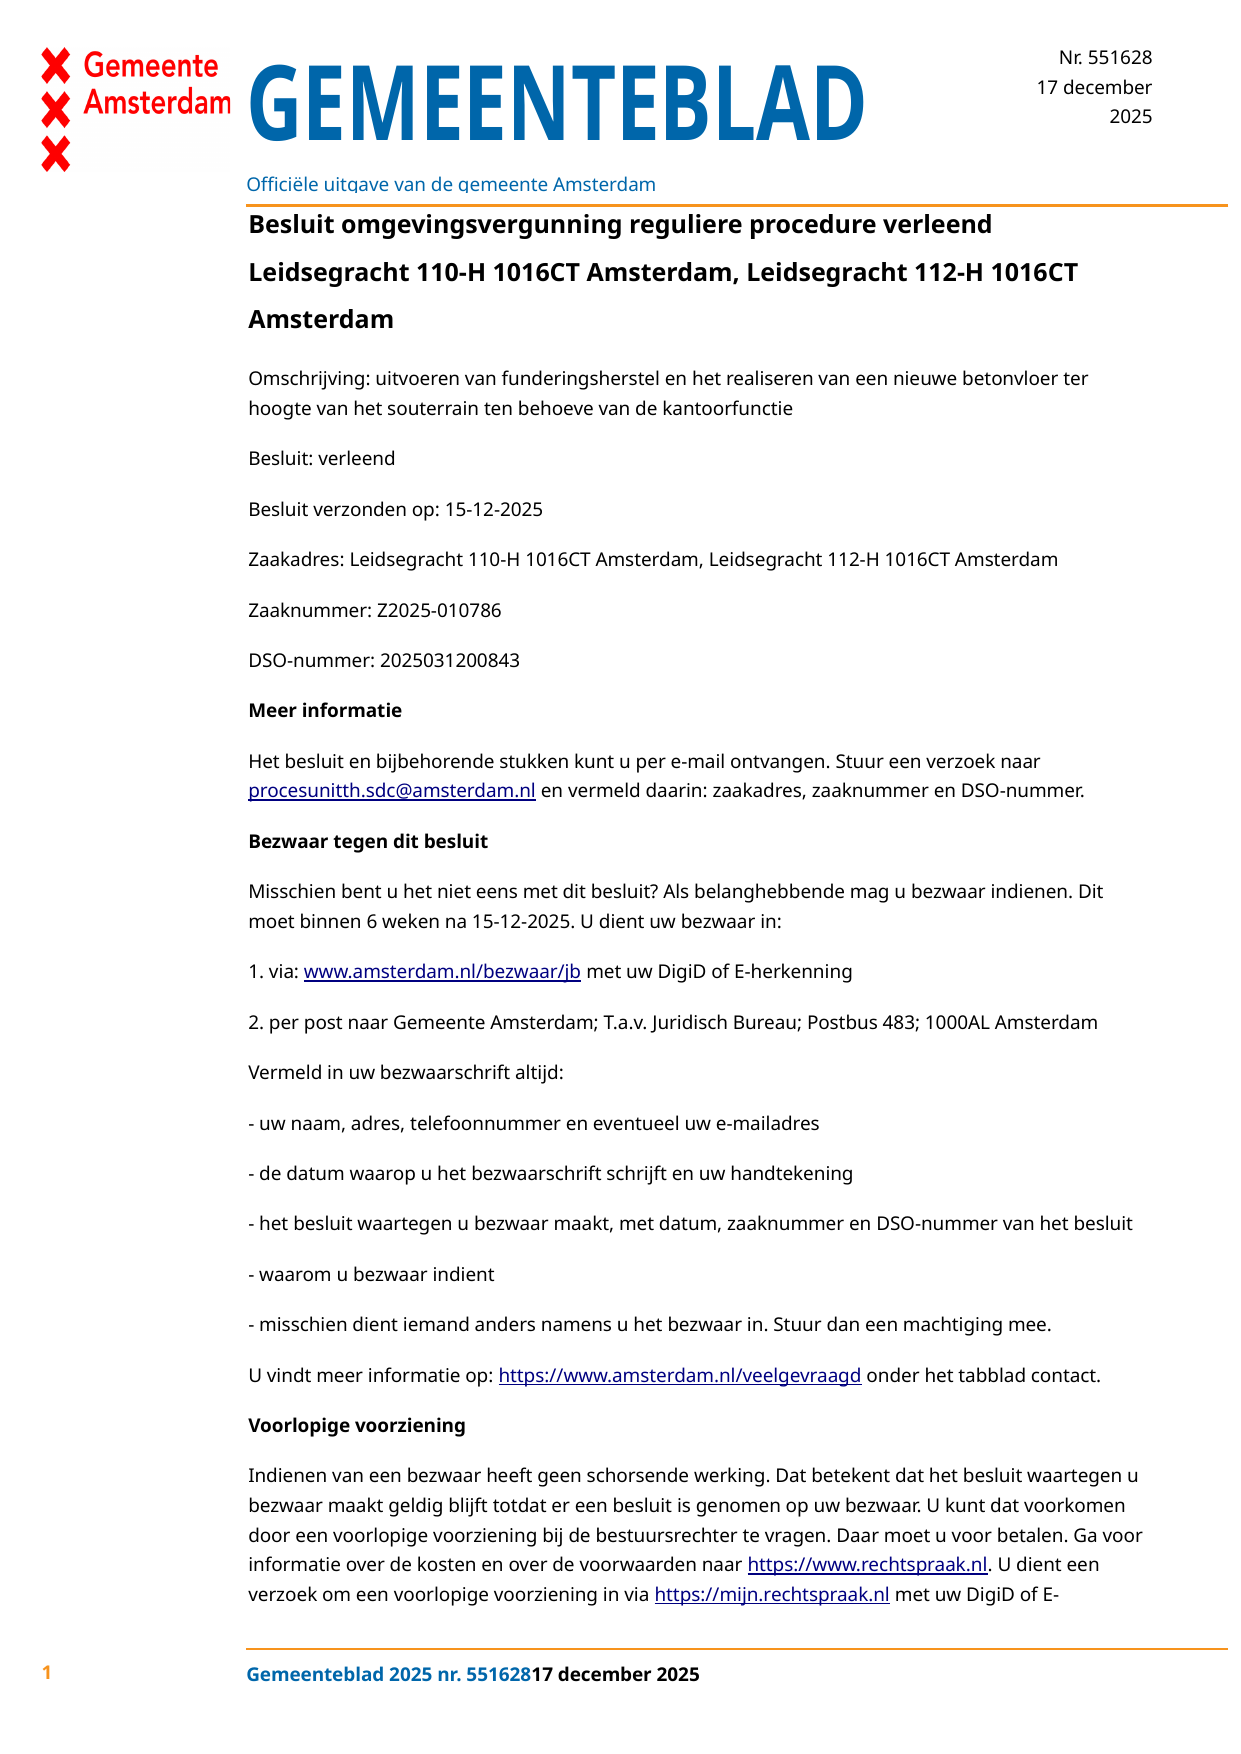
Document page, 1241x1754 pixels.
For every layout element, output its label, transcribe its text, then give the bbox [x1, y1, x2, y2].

text 2. per post naar Gemeente Amsterdam; T.a.v. Juridisch Bureau; Postbus 483; 1000AL Amsterdam [248, 1009, 1152, 1034]
text Bezwaar tegen dit besluit [248, 828, 1152, 854]
text - het besluit waartegen u bezwaar maakt, met datum, zaaknummer en DSO-nummer van het besluit [248, 1211, 1152, 1236]
text Meer informatie [248, 698, 1152, 723]
text Omschrijving: uitvoeren van funderingsherstel en het realiseren van een nieuwe betonvloer ter hoogte van het souterrain ten behoeve van de kantoorfunctie [248, 366, 1152, 421]
text 1. via: www.amsterdam.nl/bezwaar/jb met uw DigiD of E-herkenning [248, 958, 1152, 984]
text Besluit omgevingsvergunning reguliere procedure verleend Leidsegracht 110-H 1016CT Amsterdam, Leidsegracht 112-H 1016CT Amsterdam [248, 207, 1152, 336]
text - uw naam, adres, telefoonnummer en eventueel uw e-mailadres [248, 1110, 1152, 1135]
text Besluit: verleend [248, 446, 1152, 471]
text U vindt meer informatie op: https://www.amsterdam.nl/veelgevraagd onder het tabblad contact. [248, 1362, 1152, 1387]
text Zaakadres: Leidsegracht 110-H 1016CT Amsterdam, Leidsegracht 112-H 1016CT Amsterdam [248, 546, 1152, 572]
text Besluit verzonden op: 15-12-2025 [248, 496, 1152, 522]
picture [41, 47, 231, 172]
text - misschien dient iemand anders namens u het bezwaar in. Stuur dan een machtiging mee. [248, 1311, 1152, 1337]
text Voorlopige voorziening [248, 1412, 1152, 1438]
text - de datum waarop u het bezwaarschrift schrijft en uw handtekening [248, 1160, 1152, 1186]
text Misschien bent u het niet eens met dit besluit? Als belanghebbende mag u bezwaar indienen. Dit moet binnen 6 weken na 15-12-2025. U dient uw bezwaar in: [248, 878, 1152, 934]
text Zaaknummer: Z2025-010786 [248, 597, 1152, 622]
text - waarom u bezwaar indient [248, 1261, 1152, 1287]
text Het besluit en bijbehorende stukken kunt u per e-mail ontvangen. Stuur een verzoek naar procesunitth.sdc@amsterdam.nl en vermeld daarin: zaakadres, zaaknummer en DSO-nummer. [248, 748, 1152, 803]
text Vermeld in uw bezwaarschrift altijd: [248, 1059, 1152, 1085]
text DSO-nummer: 2025031200843 [248, 647, 1152, 673]
text Indienen van een bezwaar heeft geen schorsende werking. Dat betekent dat het besluit waartegen u bezwaar maakt geldig blijft totdat er een besluit is genomen op uw bezwaar. U kunt dat voorkomen door een voorlopige voorziening bij de bestuursrechter te vragen. Daar moet u voor betalen. Ga voor informatie over de kosten en over de voorwaarden naar https://www.rechtspraak.nl. U dient een verzoek om een voorlopige voorziening in via https://mijn.rechtspraak.nl met uw DigiD of E- [248, 1463, 1152, 1607]
